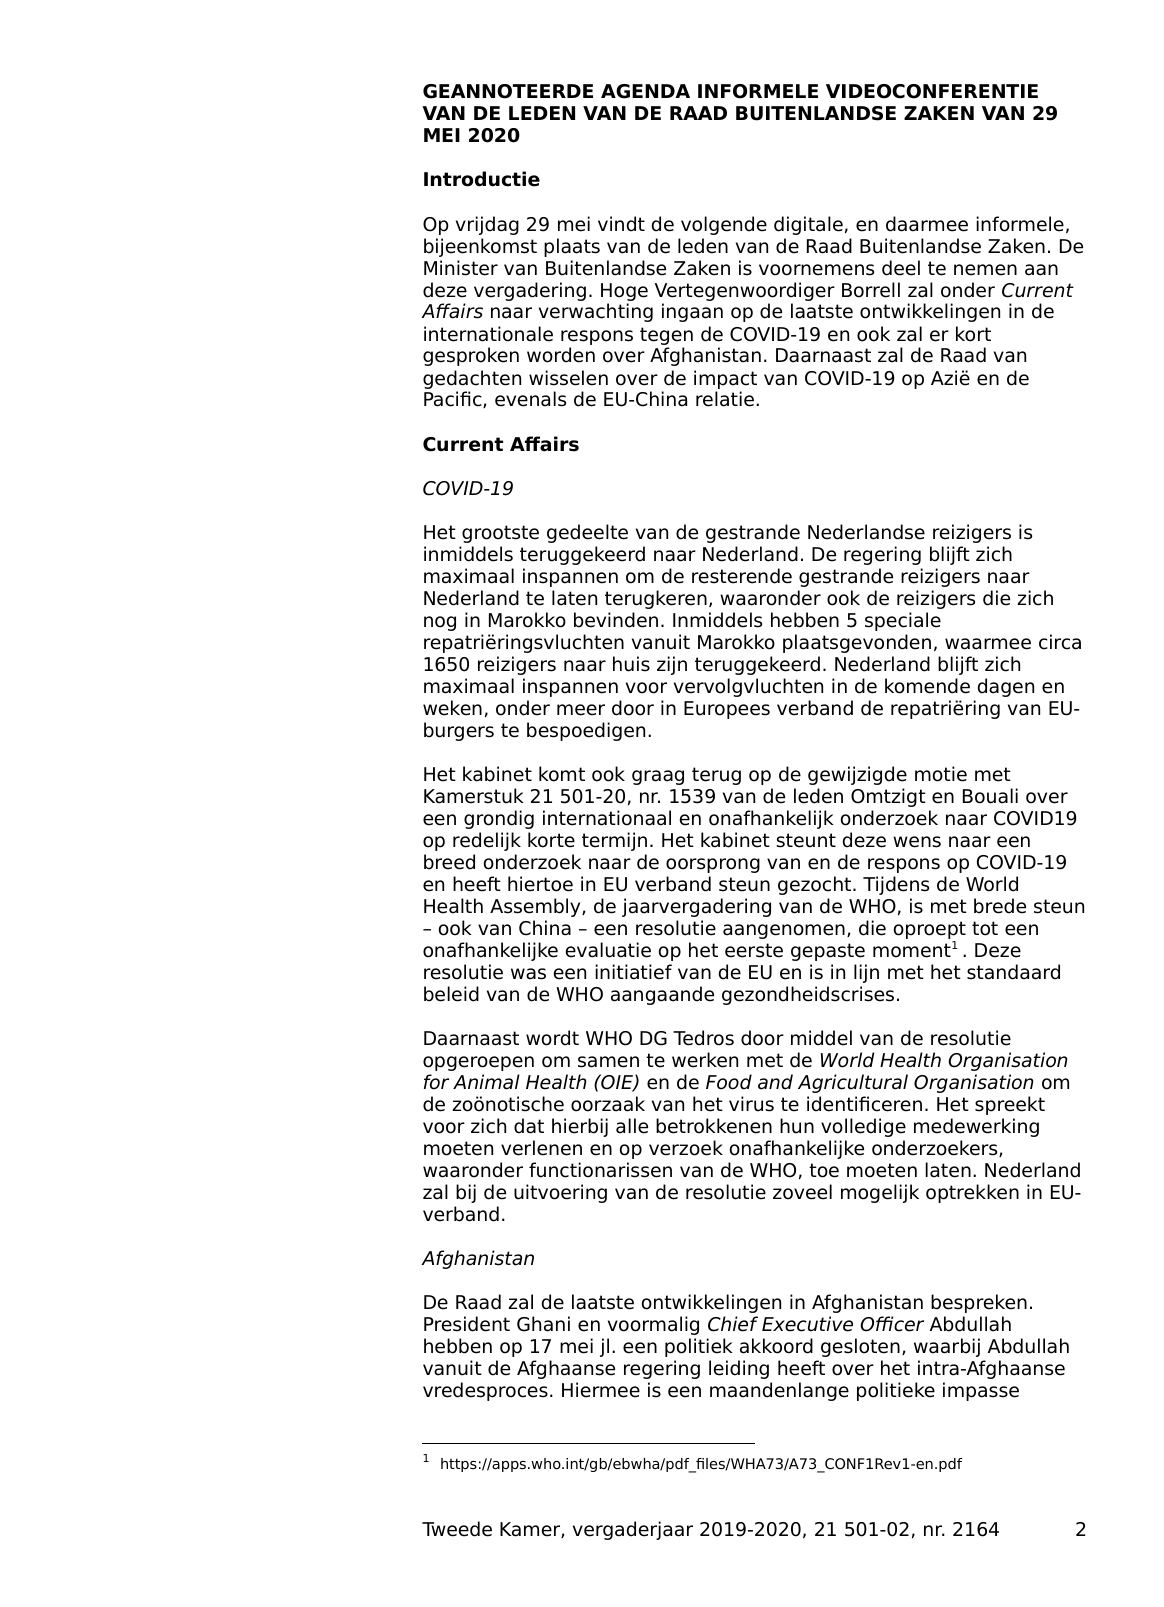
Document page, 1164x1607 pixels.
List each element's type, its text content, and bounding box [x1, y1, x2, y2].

text Daarnaast wordt WHO DG Tedros door middel van de resolutie opgeroepen om samen te werken met de World Health Organisation for Animal Health (OIE) en de Food and Agricultural Organisation om de zoönotische oorzaak van het virus te identificeren. Het spreekt voor zich dat hierbij alle betrokkenen hun volledige medewerking moeten verlenen en op verzoek onafhankelijke onderzoekers, waaronder functionarissen van de WHO, toe moeten laten. Nederland zal bij de uitvoering van de resolutie zoveel mogelijk optrekken in EU-verband. [422, 1028, 1087, 1226]
subtitle Introductie [422, 169, 1087, 191]
subtitle Current Affairs [422, 433, 1087, 456]
subtitle COVID-19 [422, 478, 1087, 500]
text Het grootste gedeelte van de gestrande Nederlandse reizigers is inmiddels teruggekeerd naar Nederland. De regering blijft zich maximaal inspannen om de resterende gestrande reizigers naar Nederland te laten terugkeren, waaronder ook de reizigers die zich nog in Marokko bevinden. Inmiddels hebben 5 speciale repatriëringsvluchten vanuit Marokko plaatsgevonden, waarmee circa 1650 reizigers naar huis zijn teruggekeerd. Nederland blijft zich maximaal inspannen voor vervolgvluchten in de komende dagen en weken, onder meer door in Europees verband de repatriëring van EU-burgers te bespoedigen. [422, 522, 1087, 742]
text Het kabinet komt ook graag terug op de gewijzigde motie met Kamerstuk 21 501-20, nr. 1539 van de leden Omtzigt en Bouali over een grondig internationaal en onafhankelijk onderzoek naar COVID19 op redelijk korte termijn. Het kabinet steunt deze wens naar een breed onderzoek naar de oorsprong van en de respons op COVID-19 en heeft hiertoe in EU verband steun gezocht. Tijdens de World Health Assembly, de jaarvergadering van de WHO, is met brede steun – ook van China – een resolutie aangenomen, die oproept tot een onafhankelijke evaluatie op het eerste gepaste moment. Deze resolutie was een initiatief van de EU en is in lijn met het standaard beleid van de WHO aangaande gezondheidscrises. [422, 764, 1087, 1006]
text De Raad zal de laatste ontwikkelingen in Afghanistan bespreken. President Ghani en voormalig Chief Executive Officer Abdullah hebben op 17 mei jl. een politiek akkoord gesloten, waarbij Abdullah vanuit de Afghaanse regering leiding heeft over het intra-Afghaanse vredesproces. Hiermee is een maandenlange politieke impasse [422, 1292, 1087, 1402]
text Op vrijdag 29 mei vindt de volgende digitale, en daarmee informele, bijeenkomst plaats van de leden van de Raad Buitenlandse Zaken. De Minister van Buitenlandse Zaken is voornemens deel te nemen aan deze vergadering. Hoge Vertegenwoordiger Borrell zal onder Current Affairs naar verwachting ingaan op de laatste ontwikkelingen in de internationale respons tegen de COVID-19 en ook zal er kort gesproken worden over Afghanistan. Daarnaast zal de Raad van gedachten wisselen over de impact van COVID-19 op Azië en de Pacific, evenals de EU-China relatie. [422, 213, 1087, 411]
subtitle Afghanistan [422, 1248, 1087, 1270]
subtitle GEANNOTEERDE AGENDA INFORMELE VIDEOCONFERENTIE VAN DE LEDEN VAN DE RAAD BUITENLANDSE ZAKEN VAN 29 MEI 2020 [422, 81, 1087, 147]
text https://apps.who.int/gb/ebwha/pdf_files/WHA73/A73_CONF1Rev1-en.pdf [422, 1452, 1087, 1474]
